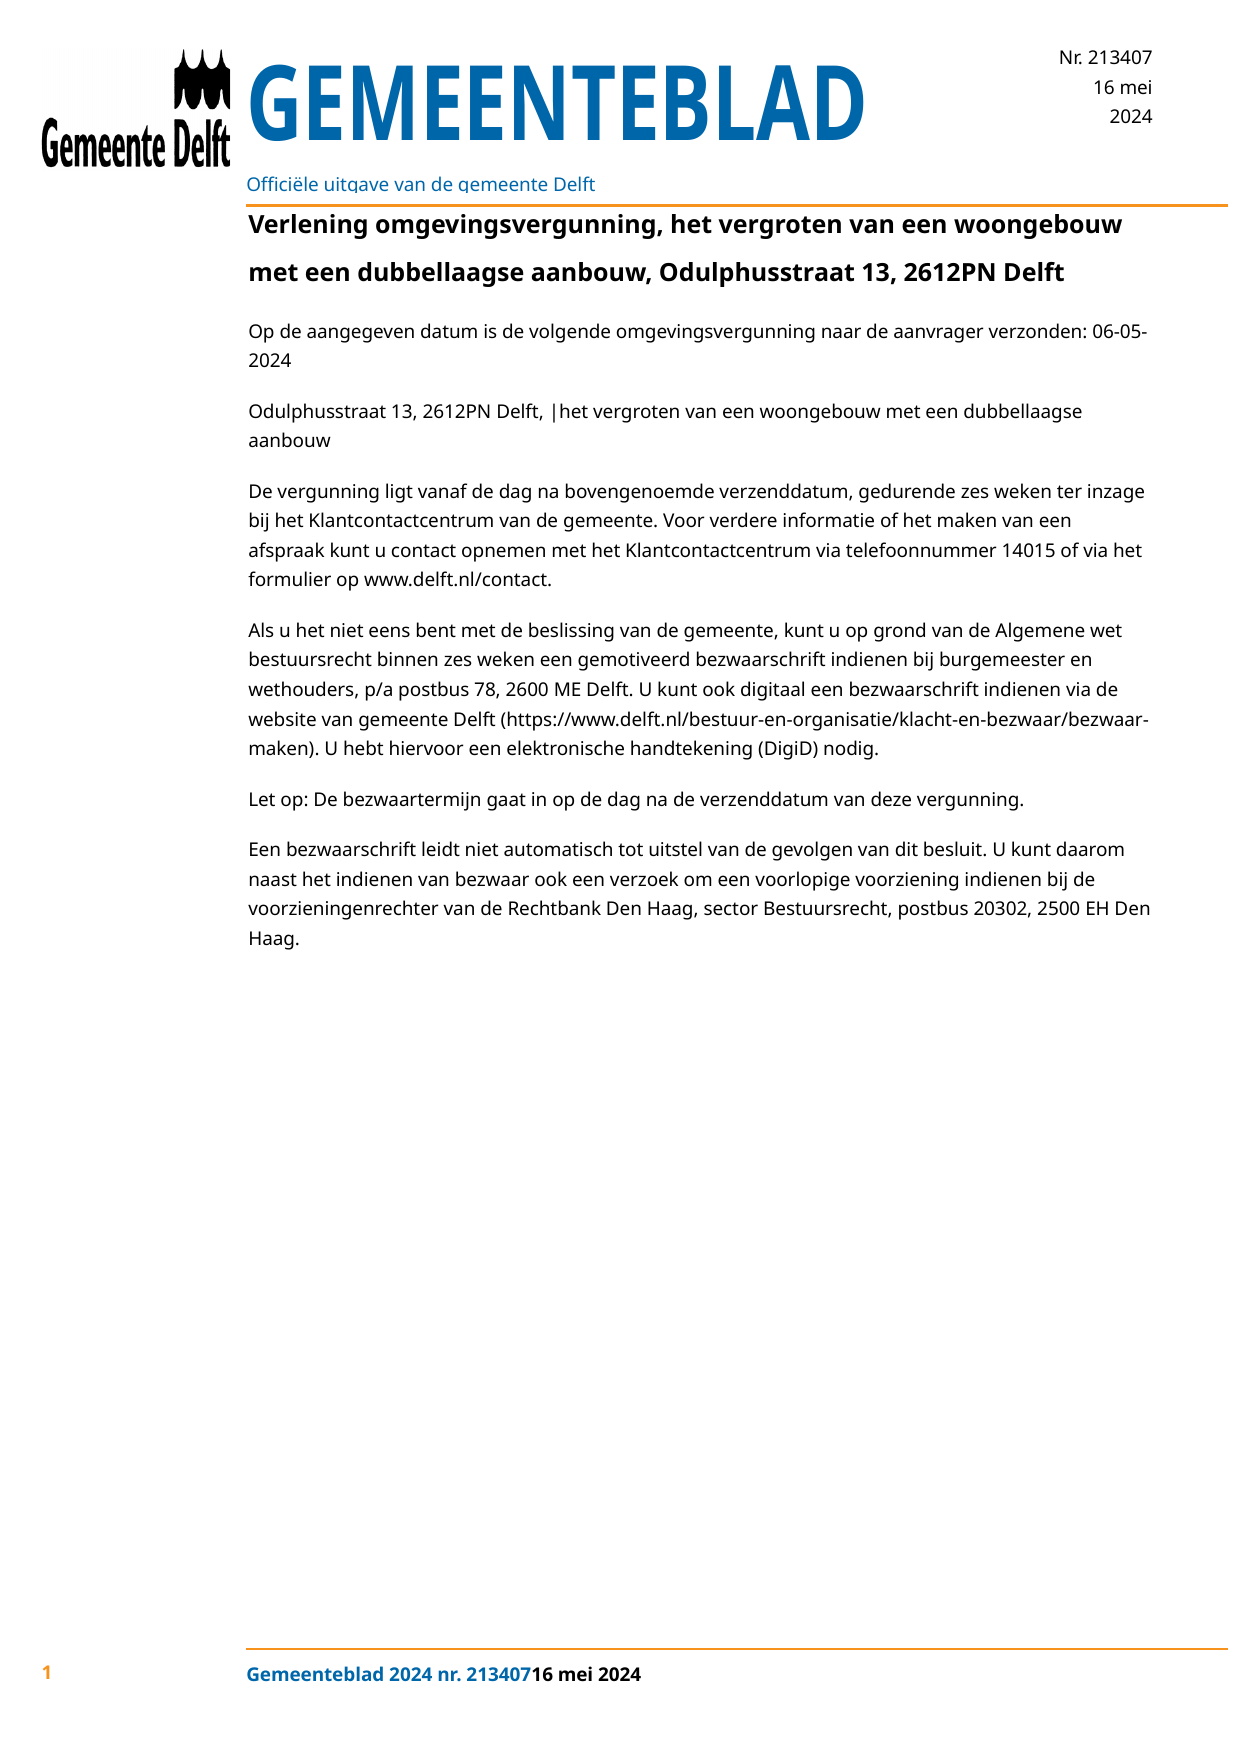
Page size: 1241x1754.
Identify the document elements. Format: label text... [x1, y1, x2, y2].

text Let op: De bezwaartermijn gaat in op de dag na de verzenddatum van deze vergunning. [248, 786, 1152, 812]
text Als u het niet eens bent met de beslissing van de gemeente, kunt u op grond van de Algemene wet bestuursrecht binnen zes weken een gemotiveerd bezwaarschrift indienen bij burgemeester en wethouders, p/a postbus 78, 2600 ME Delft. U kunt ook digitaal een bezwaarschrift indienen via de website van gemeente Delft (https://www.delft.nl/bestuur-en-organisatie/klacht-en-bezwaar/bezwaar-maken). U hebt hiervoor een elektronische handtekening (DigiD) nodig. [248, 617, 1152, 761]
picture [41, 47, 231, 172]
text Odulphusstraat 13, 2612PN Delft, |het vergroten van een woongebouw met een dubbellaagse aanbouw [248, 398, 1152, 453]
text Op de aangegeven datum is de volgende omgevingsvergunning naar de aanvrager verzonden: 06-05-2024 [248, 318, 1152, 373]
text Verlening omgevingsvergunning, het vergroten van een woongebouw met een dubbellaagse aanbouw, Odulphusstraat 13, 2612PN Delft [248, 207, 1152, 288]
text De vergunning ligt vanaf de dag na bovengenoemde verzenddatum, gedurende zes weken ter inzage bij het Klantcontactcentrum van de gemeente. Voor verdere informatie of het maken van een afspraak kunt u contact opnemen met het Klantcontactcentrum via telefoonnummer 14015 of via het formulier op www.delft.nl/contact. [248, 478, 1152, 592]
text Een bezwaarschrift leidt niet automatisch tot uitstel van de gevolgen van dit besluit. U kunt daarom naast het indienen van bezwaar ook een verzoek om een voorlopige voorziening indienen bij de voorzieningenrechter van de Rechtbank Den Haag, sector Bestuursrecht, postbus 20302, 2500 EH Den Haag. [248, 836, 1152, 951]
